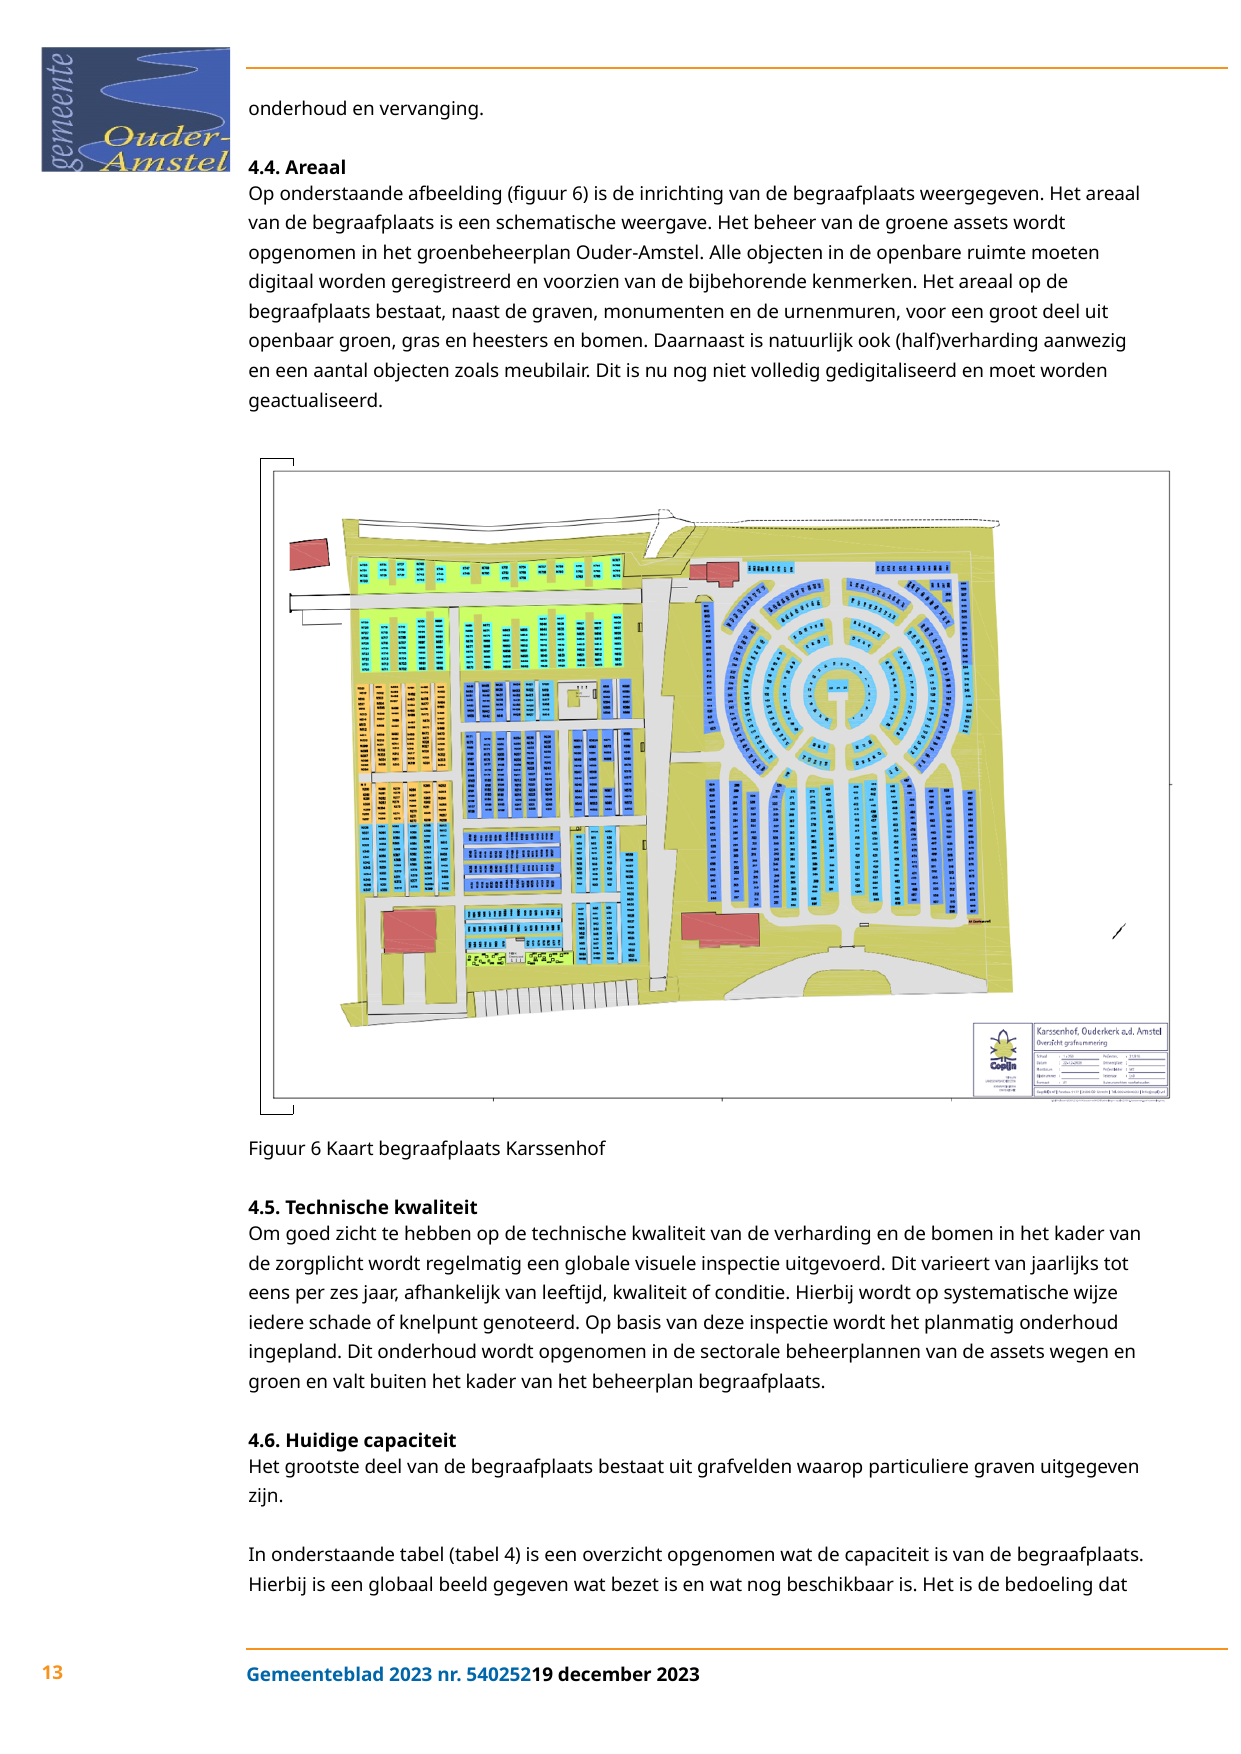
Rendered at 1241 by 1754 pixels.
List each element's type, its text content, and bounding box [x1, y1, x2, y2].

text onderhoud en vervanging. [248, 95, 1152, 121]
text Het grootste deel van de begraafplaats bestaat uit grafvelden waarop particuliere graven uitgegeven zijn. [248, 1453, 1152, 1508]
text Figuur 6 Kaart begraafplaats Karssenhof [248, 1135, 1152, 1161]
text In onderstaande tabel (tabel 4) is een overzicht opgenomen wat de capaciteit is van de begraafplaats. Hierbij is een globaal beeld gegeven wat bezet is en wat nog beschikbaar is. Het is de bedoeling dat [248, 1542, 1152, 1597]
picture [41, 47, 231, 172]
text 4.5. Technische kwaliteit [248, 1194, 1152, 1220]
text 4.4. Areaal [248, 154, 1152, 180]
text Op onderstaande afbeelding (figuur 6) is de inrichting van de begraafplaats weergegeven. Het areaal van de begraafplaats is een schematische weergave. Het beheer van de groene assets wordt opgenomen in het groenbeheerplan Ouder-Amstel. Alle objecten in de openbare ruimte moeten digitaal worden geregistreerd en voorzien van de bijbehorende kenmerken. Het areaal op de begraafplaats bestaat, naast de graven, monumenten en de urnenmuren, voor een groot deel uit openbaar groen, gras en heesters en bomen. Daarnaast is natuurlijk ook (half)verharding aanwezig en een aantal objecten zoals meubilair. Dit is nu nog niet volledig gedigitaliseerd en moet worden geactualiseerd. [248, 180, 1152, 412]
text Om goed zicht te hebben op de technische kwaliteit van de verharding en de bomen in het kader van de zorgplicht wordt regelmatig een globale visuele inspectie uitgevoerd. Dit varieert van jaarlijks tot eens per zes jaar, afhankelijk van leeftijd, kwaliteit of conditie. Hierbij wordt op systematische wijze iedere schade of knelpunt genoteerd. Op basis van deze inspectie wordt het planmatig onderhoud ingepland. Dit onderhoud wordt opgenomen in de sectorale beheerplannen van de assets wegen en groen en valt buiten het kader van het beheerplan begraafplaats. [248, 1220, 1152, 1394]
text 4.6. Huidige capaciteit [248, 1427, 1152, 1453]
picture [268, 466, 1173, 1105]
